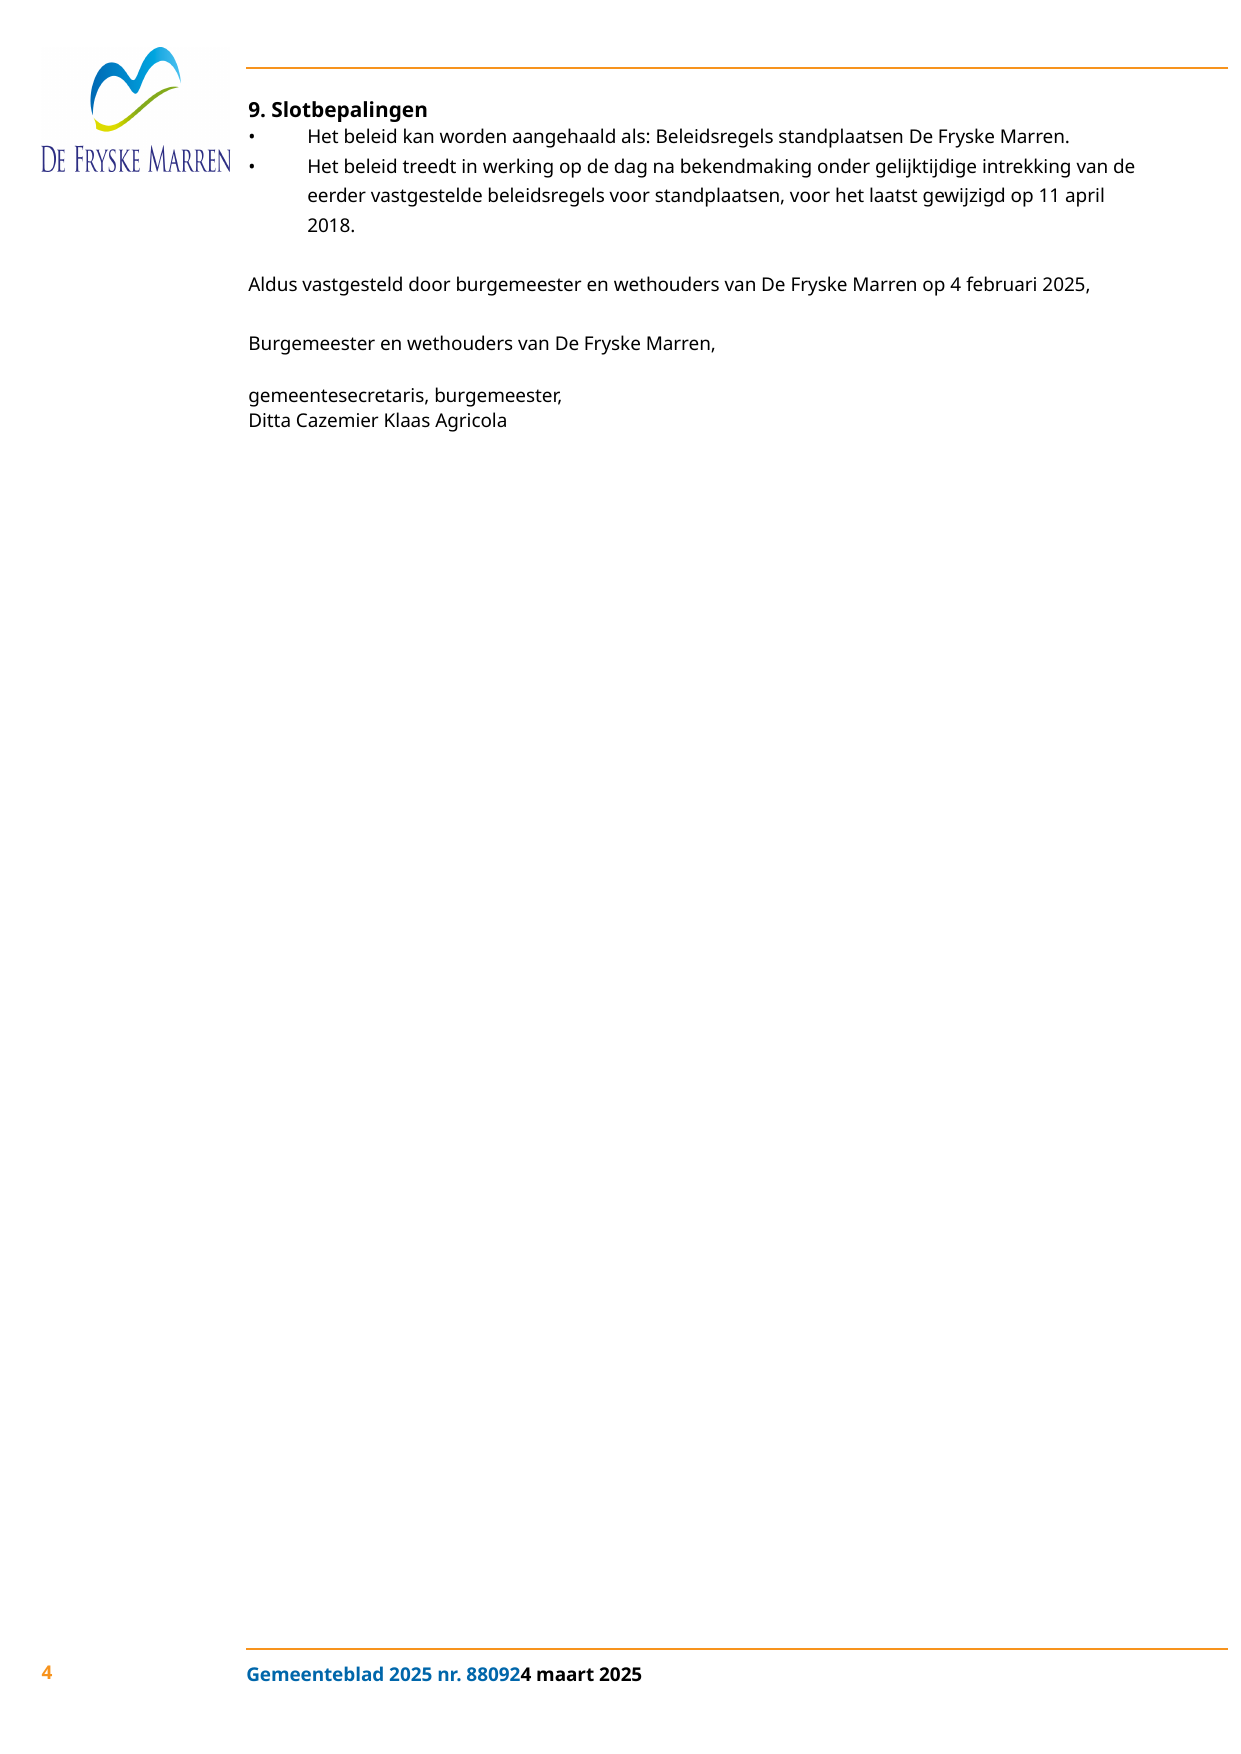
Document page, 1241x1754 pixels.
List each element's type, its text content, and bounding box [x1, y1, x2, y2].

text Ditta Cazemier Klaas Agricola [248, 407, 1152, 433]
text gemeentesecretaris, burgemeester, [248, 382, 1152, 407]
list Het beleid kan worden aangehaald als: Beleidsregels standplaatsen De Fryske Marren. [248, 123, 1152, 149]
text Aldus vastgesteld door burgemeester en wethouders van De Fryske Marren op 4 februari 2025, [248, 271, 1152, 297]
picture [41, 47, 231, 172]
text Burgemeester en wethouders van De Fryske Marren, [248, 330, 1152, 356]
list Het beleid treedt in werking op de dag na bekendmaking onder gelijktijdige intrekking van de eerder vastgestelde beleidsregels voor standplaatsen, voor het laatst gewijzigd op 11 april 2018. [248, 153, 1152, 238]
text 9. Slotbepalingen [248, 95, 1152, 123]
